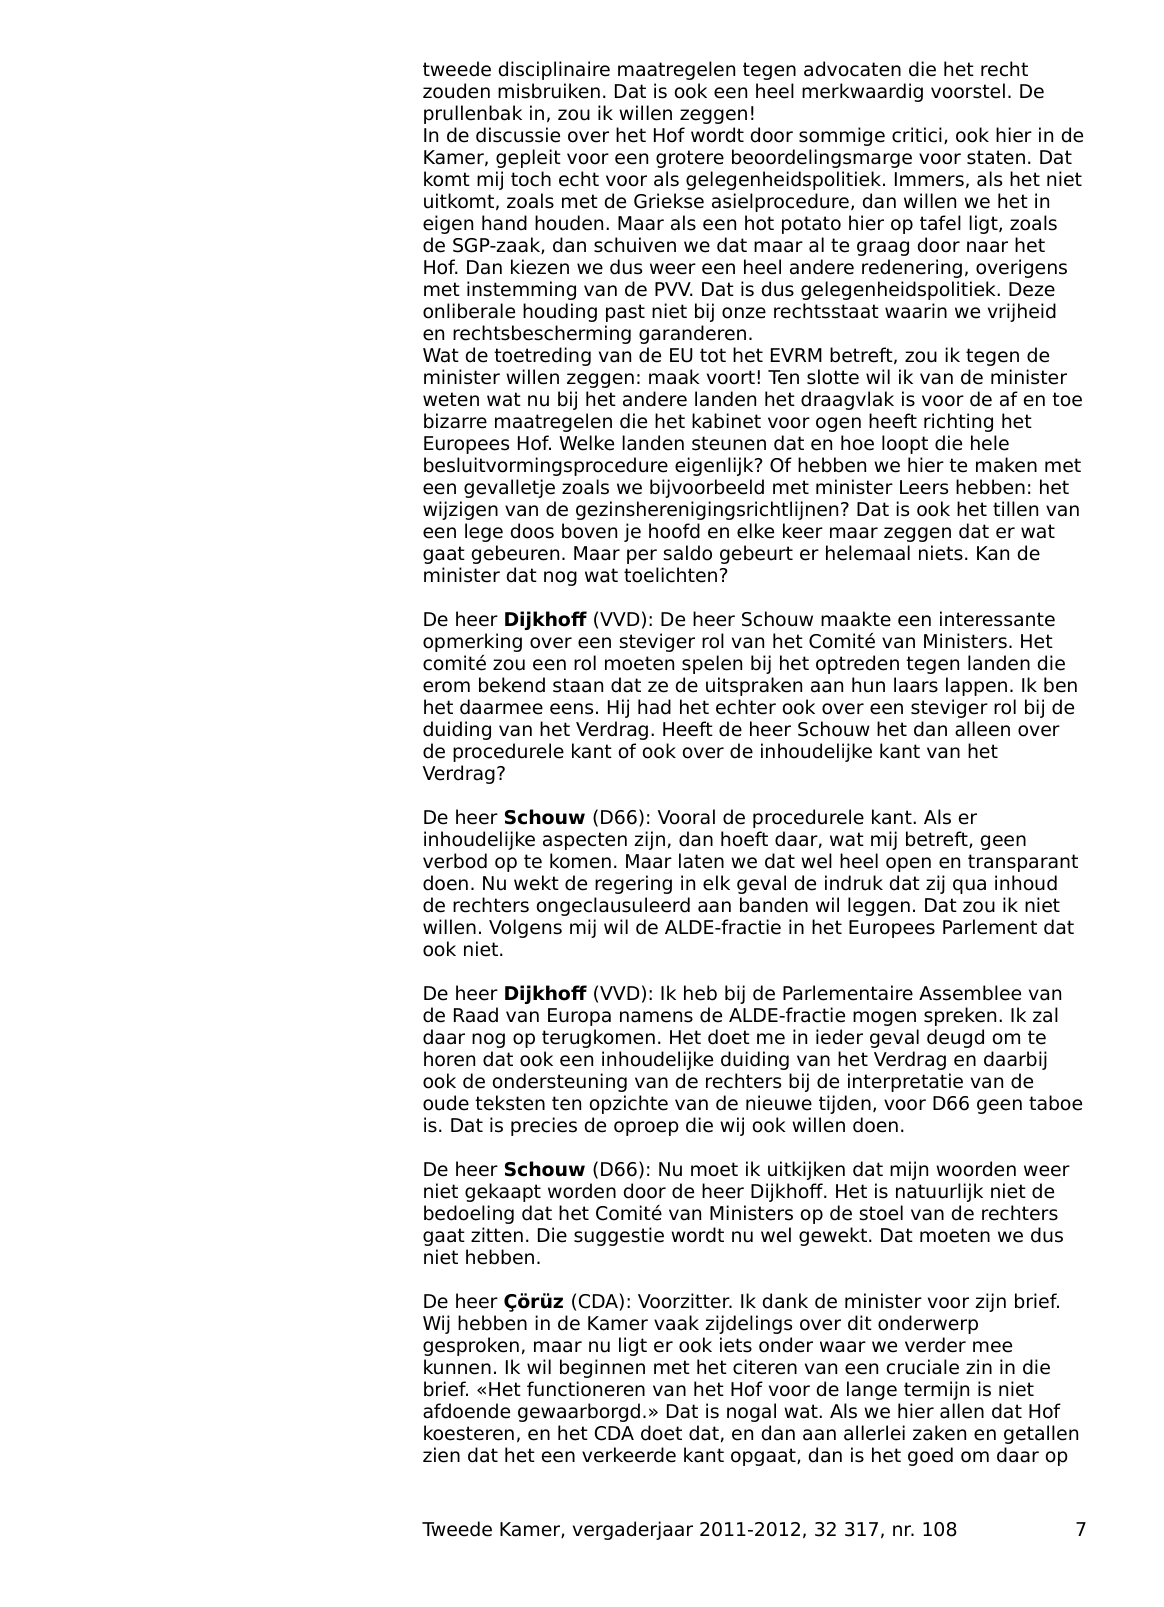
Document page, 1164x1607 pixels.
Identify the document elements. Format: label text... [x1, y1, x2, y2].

text De heer Çörüz (CDA): Voorzitter. Ik dank de minister voor zijn brief. Wij hebben in de Kamer vaak zijdelings over dit onderwerp gesproken, maar nu ligt er ook iets onder waar we verder mee kunnen. Ik wil beginnen met het citeren van een cruciale zin in die brief. «Het functioneren van het Hof voor de lange termijn is niet afdoende gewaarborgd.» Dat is nogal wat. Als we hier allen dat Hof koesteren, en het CDA doet dat, en dan aan allerlei zaken en getallen zien dat het een verkeerde kant opgaat, dan is het goed om daar op [422, 1291, 1087, 1467]
text De heer Dijkhoff (VVD): De heer Schouw maakte een interessante opmerking over een steviger rol van het Comité van Ministers. Het comité zou een rol moeten spelen bij het optreden tegen landen die erom bekend staan dat ze de uitspraken aan hun laars lappen. Ik ben het daarmee eens. Hij had het echter ook over een steviger rol bij de duiding van het Verdrag. Heeft de heer Schouw het dan alleen over de procedurele kant of ook over de inhoudelijke kant van het Verdrag? [422, 609, 1087, 784]
text Wat de toetreding van de EU tot het EVRM betreft, zou ik tegen de minister willen zeggen: maak voort! Ten slotte wil ik van de minister weten wat nu bij het andere landen het draagvlak is voor de af en toe bizarre maatregelen die het kabinet voor ogen heeft richting het Europees Hof. Welke landen steunen dat en hoe loopt die hele besluitvormingsprocedure eigenlijk? Of hebben we hier te maken met een gevalletje zoals we bijvoorbeeld met minister Leers hebben: het wijzigen van de gezinsherenigingsrichtlijnen? Dat is ook het tillen van een lege doos boven je hoofd en elke keer maar zeggen dat er wat gaat gebeuren. Maar per saldo gebeurt er helemaal niets. Kan de minister dat nog wat toelichten? [422, 345, 1087, 587]
text De heer Schouw (D66): Vooral de procedurele kant. Als er inhoudelijke aspecten zijn, dan hoeft daar, wat mij betreft, geen verbod op te komen. Maar laten we dat wel heel open en transparant doen. Nu wekt de regering in elk geval de indruk dat zij qua inhoud de rechters ongeclausuleerd aan banden wil leggen. Dat zou ik niet willen. Volgens mij wil de ALDE-fractie in het Europees Parlement dat ook niet. [422, 807, 1087, 961]
text De heer Dijkhoff (VVD): Ik heb bij de Parlementaire Assemblee van de Raad van Europa namens de ALDE-fractie mogen spreken. Ik zal daar nog op terugkomen. Het doet me in ieder geval deugd om te horen dat ook een inhoudelijke duiding van het Verdrag en daarbij ook de ondersteuning van de rechters bij de interpretatie van de oude teksten ten opzichte van de nieuwe tijden, voor D66 geen taboe is. Dat is precies de oproep die wij ook willen doen. [422, 983, 1087, 1137]
text tweede disciplinaire maatregelen tegen advocaten die het recht zouden misbruiken. Dat is ook een heel merkwaardig voorstel. De prullenbak in, zou ik willen zeggen! [422, 59, 1087, 125]
text In de discussie over het Hof wordt door sommige critici, ook hier in de Kamer, gepleit voor een grotere beoordelingsmarge voor staten. Dat komt mij toch echt voor als gelegenheidspolitiek. Immers, als het niet uitkomt, zoals met de Griekse asielprocedure, dan willen we het in eigen hand houden. Maar als een hot potato hier op tafel ligt, zoals de SGP-zaak, dan schuiven we dat maar al te graag door naar het Hof. Dan kiezen we dus weer een heel andere redenering, overigens met instemming van de PVV. Dat is dus gelegenheidspolitiek. Deze onliberale houding past niet bij onze rechtsstaat waarin we vrijheid en rechtsbescherming garanderen. [422, 125, 1087, 345]
text De heer Schouw (D66): Nu moet ik uitkijken dat mijn woorden weer niet gekaapt worden door de heer Dijkhoff. Het is natuurlijk niet de bedoeling dat het Comité van Ministers op de stoel van de rechters gaat zitten. Die suggestie wordt nu wel gewekt. Dat moeten we dus niet hebben. [422, 1159, 1087, 1269]
